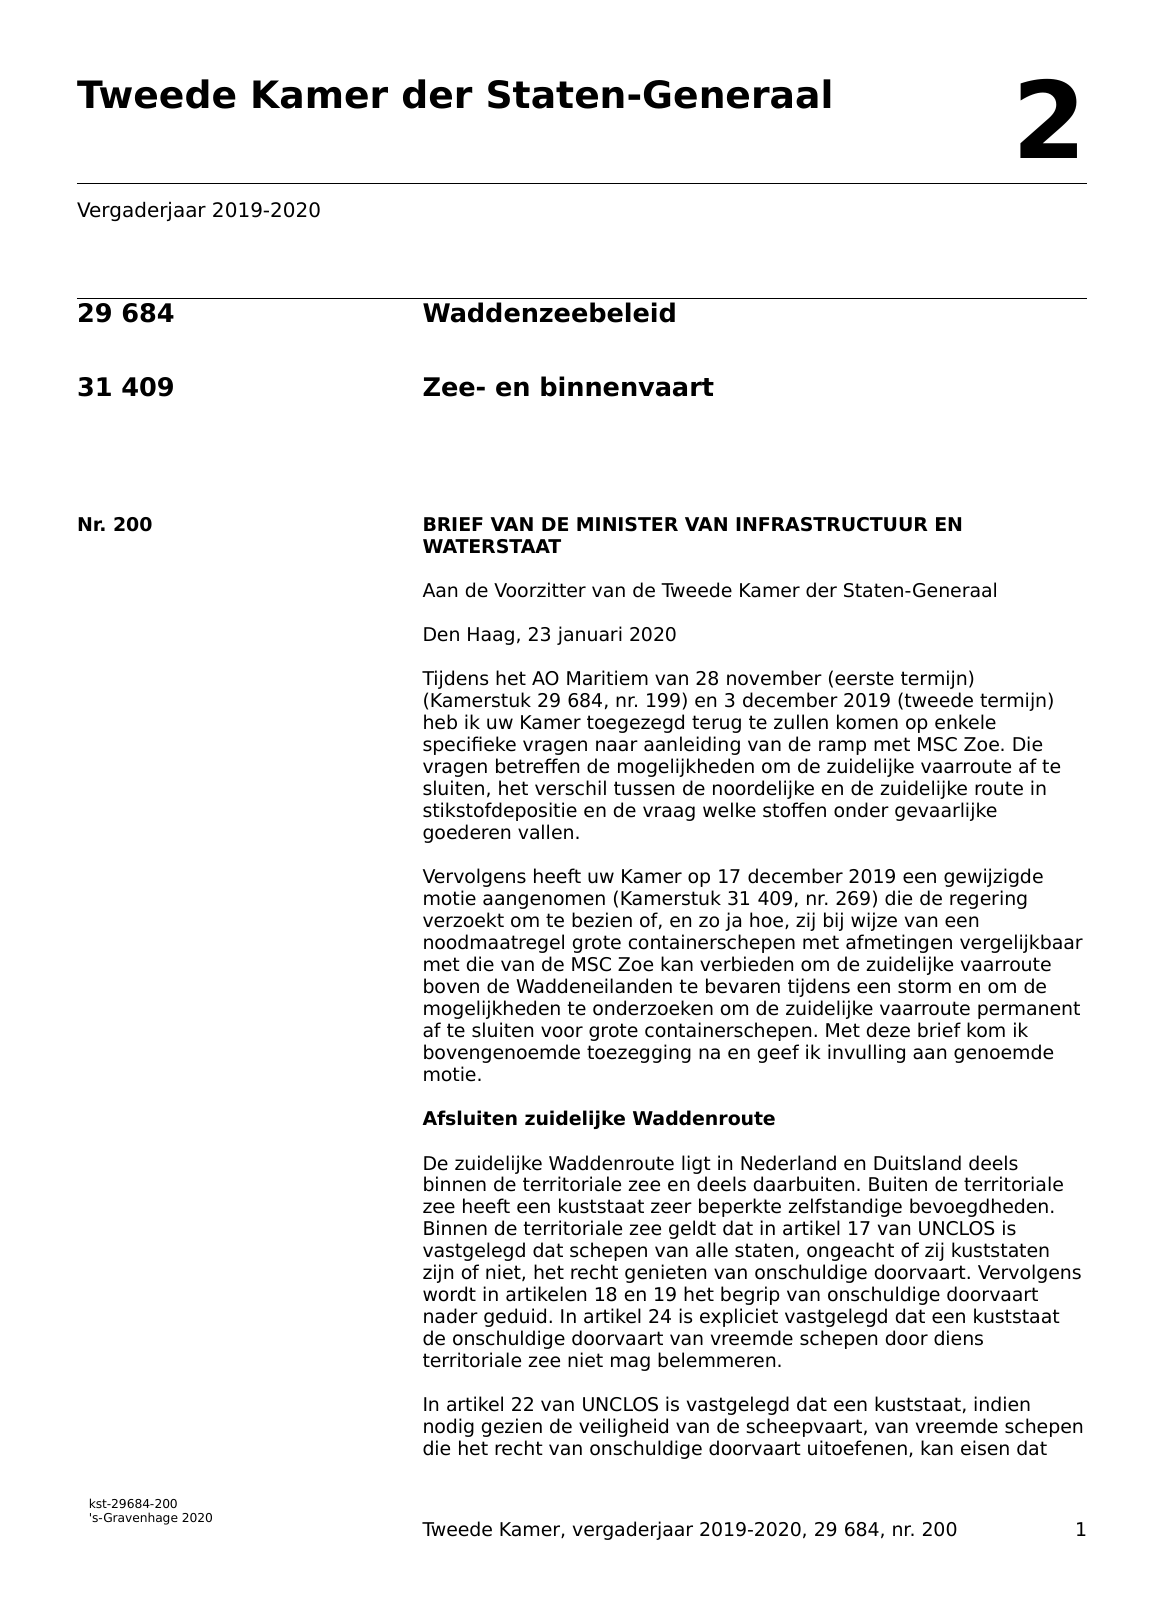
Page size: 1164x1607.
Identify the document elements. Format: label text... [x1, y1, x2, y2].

subtitle Afsluiten zuidelijke Waddenroute [422, 1108, 1087, 1130]
table_header 2 [886, 59, 1087, 183]
text Tijdens het AO Maritiem van 28 november (eerste termijn) (Kamerstuk 29 684, nr. 199) en 3 december 2019 (tweede termijn) heb ik uw Kamer toegezegd terug te zullen komen op enkele specifieke vragen naar aanleiding van de ramp met MSC Zoe. Die vragen betreffen de mogelijkheden om de zuidelijke vaarroute af te sluiten, het verschil tussen de noordelijke en de zuidelijke route in stikstofdepositie en de vraag welke stoffen onder gevaarlijke goederen vallen. [422, 668, 1087, 844]
subtitle 31 409 Zee- en binnenvaart [77, 373, 1087, 403]
subtitle 29 684 Waddenzeebeleid [77, 299, 1087, 329]
text Aan de Voorzitter van de Tweede Kamer der Staten-Generaal [422, 580, 1087, 602]
text Vervolgens heeft uw Kamer op 17 december 2019 een gewijzigde motie aangenomen (Kamerstuk 31 409, nr. 269) die de regering verzoekt om te bezien of, en zo ja hoe, zij bij wijze van een noodmaatregel grote containerschepen met afmetingen vergelijkbaar met die van de MSC Zoe kan verbieden om de zuidelijke vaarroute boven de Waddeneilanden te bevaren tijdens een storm en om de mogelijkheden te onderzoeken om de zuidelijke vaarroute permanent af te sluiten voor grote containerschepen. Met deze brief kom ik bovengenoemde toezegging na en geef ik invulling aan genoemde motie. [422, 866, 1087, 1086]
subtitle Nr. 200 BRIEF VAN DE MINISTER VAN INFRASTRUCTUUR EN WATERSTAAT [77, 514, 1087, 558]
text In artikel 22 van UNCLOS is vastgelegd dat een kuststaat, indien nodig gezien de veiligheid van de scheepvaart, van vreemde schepen die het recht van onschuldige doorvaart uitoefenen, kan eisen dat [422, 1394, 1087, 1460]
table_cell Vergaderjaar 2019-2020 [77, 184, 1087, 298]
text 's-Gravenhage 2020 [88, 1511, 323, 1525]
text kst-29684-200 [88, 1497, 323, 1511]
text De zuidelijke Waddenroute ligt in Nederland en Duitsland deels binnen de territoriale zee en deels daarbuiten. Buiten de territoriale zee heeft een kuststaat zeer beperkte zelfstandige bevoegdheden. Binnen de territoriale zee geldt dat in artikel 17 van UNCLOS is vastgelegd dat schepen van alle staten, ongeacht of zij kuststaten zijn of niet, het recht genieten van onschuldige doorvaart. Vervolgens wordt in artikelen 18 en 19 het begrip van onschuldige doorvaart nader geduid. In artikel 24 is expliciet vastgelegd dat een kuststaat de onschuldige doorvaart van vreemde schepen door diens territoriale zee niet mag belemmeren. [422, 1152, 1087, 1372]
table_header Tweede Kamer der Staten-Generaal [77, 59, 886, 183]
text Den Haag, 23 januari 2020 [422, 624, 1087, 646]
